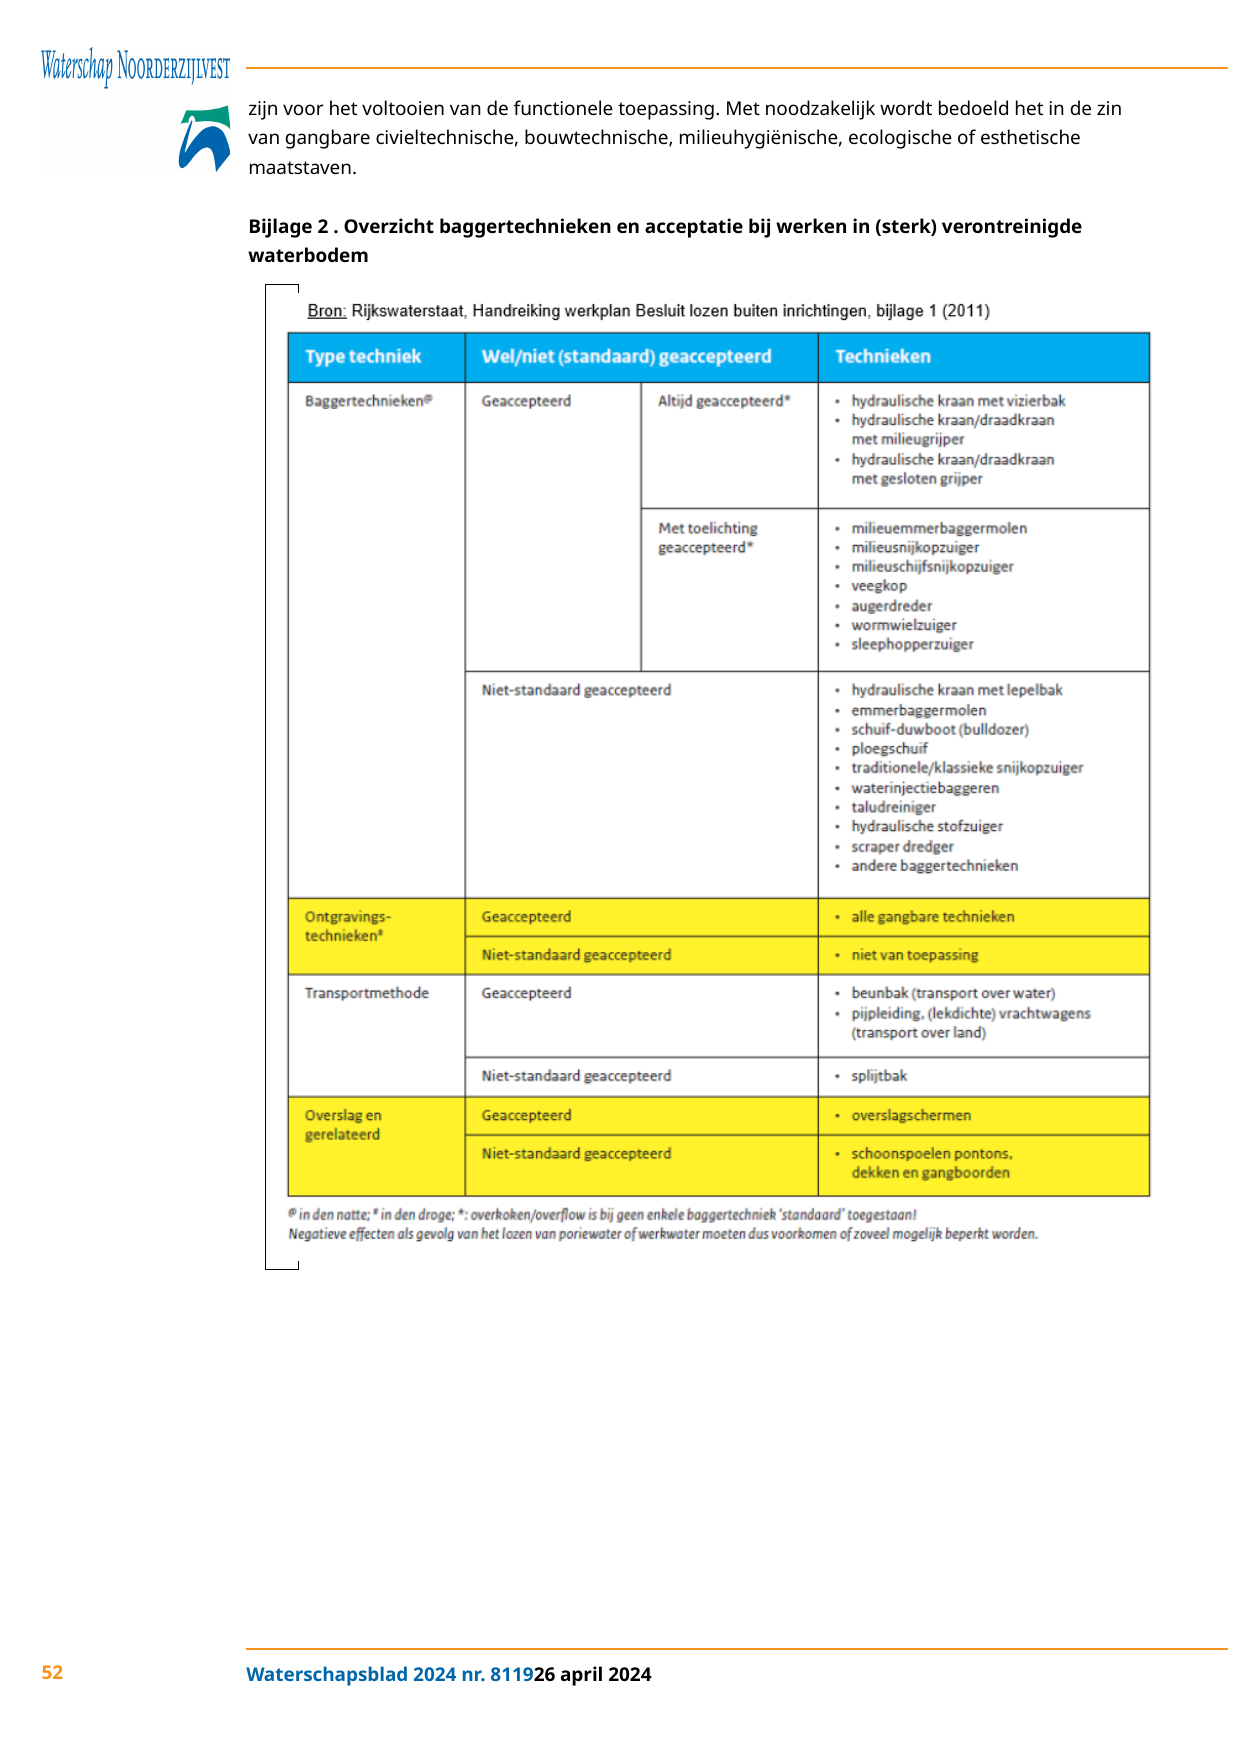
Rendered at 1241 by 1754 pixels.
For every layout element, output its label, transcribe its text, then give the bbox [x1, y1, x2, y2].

text zijn voor het voltooien van de functionele toepassing. Met noodzakelijk wordt bedoeld het in de zin van gangbare civieltechnische, bouwtechnische, milieuhygiënische, ecologische of esthetische maatstaven. [248, 95, 1152, 180]
picture [273, 293, 1160, 1261]
text Bijlage 2 . Overzicht baggertechnieken en acceptatie bij werken in (sterk) verontreinigde waterbodem [248, 213, 1152, 268]
picture [41, 47, 231, 172]
